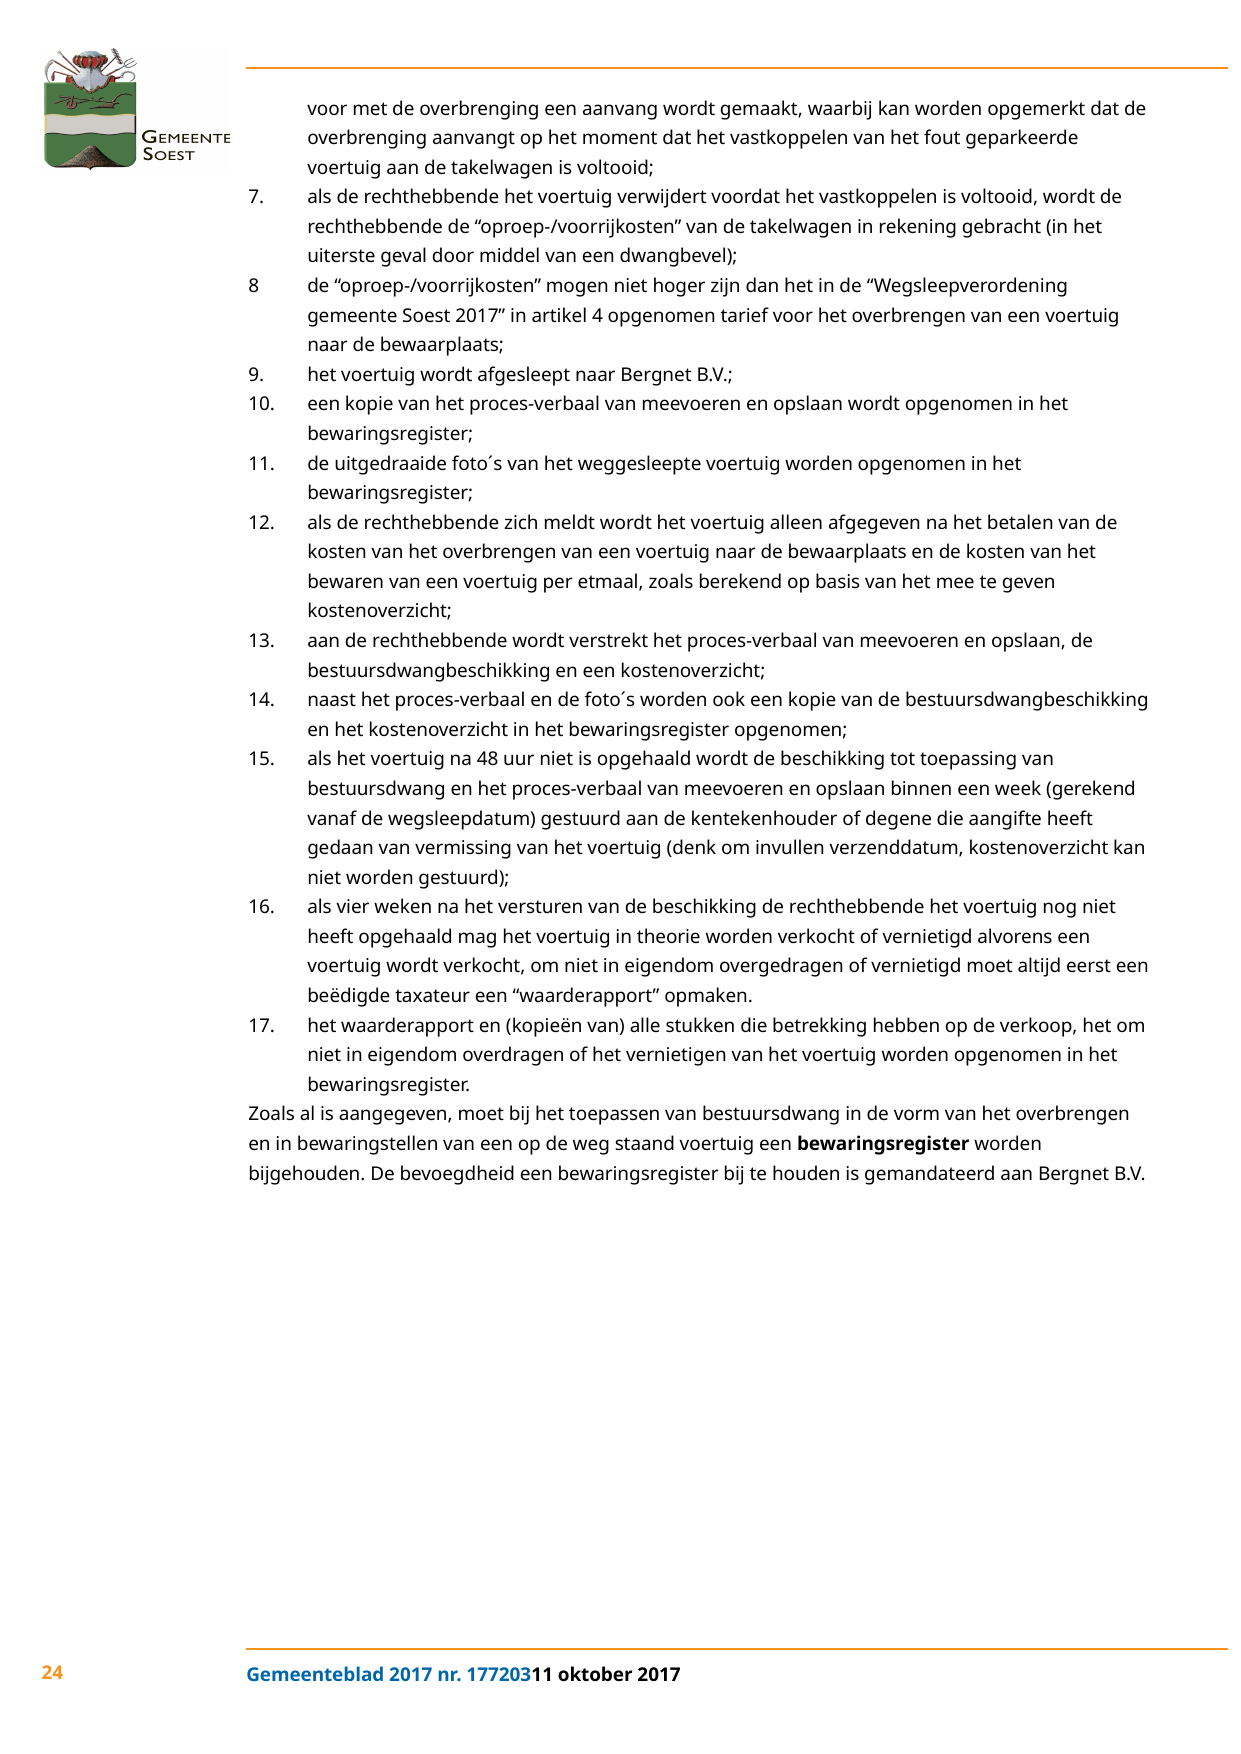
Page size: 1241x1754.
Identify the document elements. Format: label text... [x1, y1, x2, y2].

list aan de rechthebbende wordt verstrekt het proces-verbaal van meevoeren en opslaan, de bestuursdwangbeschikking en een kostenoverzicht; [248, 627, 1152, 683]
list als de rechthebbende zich meldt wordt het voertuig alleen afgegeven na het betalen van de kosten van het overbrengen van een voertuig naar de bewaarplaats en de kosten van het bewaren van een voertuig per etmaal, zoals berekend op basis van het mee te geven kostenoverzicht; [248, 509, 1152, 623]
list de uitgedraaide foto´s van het weggesleepte voertuig worden opgenomen in het bewaringsregister; [248, 450, 1152, 505]
picture [41, 47, 231, 172]
list als het voertuig na 48 uur niet is opgehaald wordt de beschikking tot toepassing van bestuursdwang en het proces-verbaal van meevoeren en opslaan binnen een week (gerekend vanaf de wegsleepdatum) gestuurd aan de kentekenhouder of degene die aangifte heeft gedaan van vermissing van het voertuig (denk om invullen verzenddatum, kostenoverzicht kan niet worden gestuurd); [248, 746, 1152, 890]
list het waarderapport en (kopieën van) alle stukken die betrekking hebben op de verkoop, het om niet in eigendom overdragen of het vernietigen van het voertuig worden opgenomen in het bewaringsregister. [248, 1012, 1152, 1097]
list als de rechthebbende het voertuig verwijdert voordat het vastkoppelen is voltooid, wordt de rechthebbende de “oproep-/voorrijkosten” van de takelwagen in rekening gebracht (in het uiterste geval door middel van een dwangbevel); [248, 183, 1152, 268]
list het voertuig wordt afgesleept naar Bergnet B.V.; [248, 361, 1152, 387]
text Zoals al is aangegeven, moet bij het toepassen van bestuursdwang in de vorm van het overbrengen en in bewaringstellen van een op de weg staand voertuig een bewaringsregister worden bijgehouden. De bevoegdheid een bewaringsregister bij te houden is gemandateerd aan Bergnet B.V. [248, 1101, 1152, 1186]
list als vier weken na het versturen van de beschikking de rechthebbende het voertuig nog niet heeft opgehaald mag het voertuig in theorie worden verkocht of vernietigd alvorens een voertuig wordt verkocht, om niet in eigendom overgedragen of vernietigd moet altijd eerst een beëdigde taxateur een “waarderapport” opmaken. [248, 893, 1152, 1008]
list de “oproep-/voorrijkosten” mogen niet hoger zijn dan het in de “Wegsleepverordening gemeente Soest 2017” in artikel 4 opgenomen tarief voor het overbrengen van een voertuig naar de bewaarplaats; [248, 272, 1152, 357]
list naast het proces-verbaal en de foto´s worden ook een kopie van de bestuursdwangbeschikking en het kostenoverzicht in het bewaringsregister opgenomen; [248, 686, 1152, 742]
list voor met de overbrenging een aanvang wordt gemaakt, waarbij kan worden opgemerkt dat de overbrenging aanvangt op het moment dat het vastkoppelen van het fout geparkeerde voertuig aan de takelwagen is voltooid; [248, 95, 1152, 180]
list een kopie van het proces-verbaal van meevoeren en opslaan wordt opgenomen in het bewaringsregister; [248, 391, 1152, 446]
